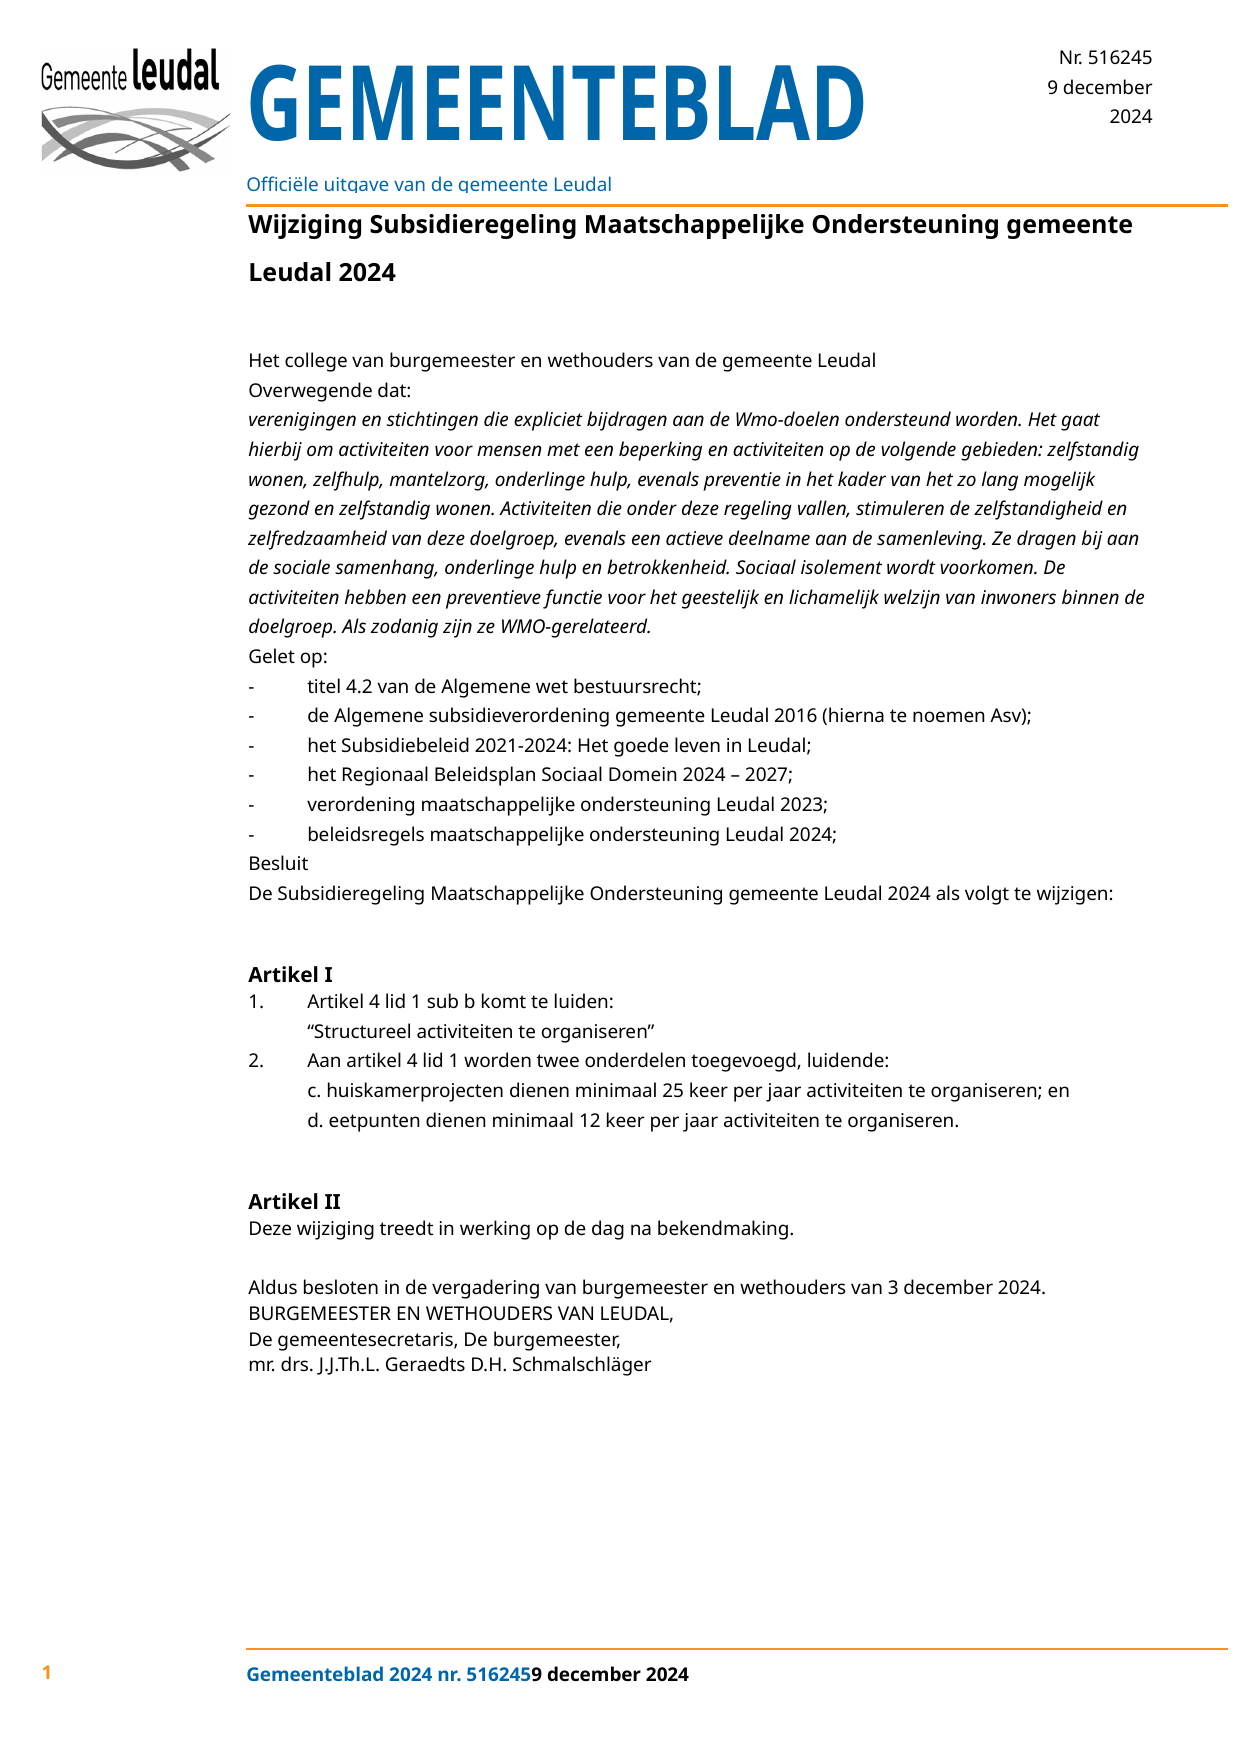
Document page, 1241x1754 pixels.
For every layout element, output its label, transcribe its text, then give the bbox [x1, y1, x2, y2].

picture [41, 47, 231, 172]
text Het college van burgemeester en wethouders van de gemeente Leudal [248, 347, 1152, 373]
text mr. drs. J.J.Th.L. Geraedts D.H. Schmalschläger [248, 1352, 1152, 1377]
text verenigingen en stichtingen die expliciet bijdragen aan de Wmo-doelen ondersteund worden. Het gaat hierbij om activiteiten voor mensen met een beperking en activiteiten op de volgende gebieden: zelfstandig wonen, zelfhulp, mantelzorg, onderlinge hulp, evenals preventie in het kader van het zo lang mogelijk gezond en zelfstandig wonen. Activiteiten die onder deze regeling vallen, stimuleren de zelfstandigheid en zelfredzaamheid van deze doelgroep, evenals een actieve deelname aan de samenleving. Ze dragen bij aan de sociale samenhang, onderlinge hulp en betrokkenheid. Sociaal isolement wordt voorkomen. De activiteiten hebben een preventieve functie voor het geestelijk en lichamelijk welzijn van inwoners binnen de doelgroep. Als zodanig zijn ze WMO-gerelateerd. [248, 407, 1152, 639]
text Artikel II [248, 1187, 1152, 1215]
text Wijziging Subsidieregeling Maatschappelijke Ondersteuning gemeente Leudal 2024 [248, 207, 1152, 288]
text Deze wijziging treedt in werking op de dag na bekendmaking. [248, 1215, 1152, 1241]
list titel 4.2 van de Algemene wet bestuursrecht; [248, 673, 1152, 699]
text Besluit [248, 850, 1152, 876]
text Aldus besloten in de vergadering van burgemeester en wethouders van 3 december 2024. [248, 1274, 1152, 1300]
list beleidsregels maatschappelijke ondersteuning Leudal 2024; [248, 821, 1152, 847]
list “Structureel activiteiten te organiseren” [248, 1018, 1152, 1044]
text De gemeentesecretaris, De burgemeester, [248, 1326, 1152, 1352]
list d. eetpunten dienen minimaal 12 keer per jaar activiteiten te organiseren. [248, 1107, 1152, 1132]
list het Subsidiebeleid 2021-2024: Het goede leven in Leudal; [248, 732, 1152, 758]
list verordening maatschappelijke ondersteuning Leudal 2023; [248, 791, 1152, 817]
list Artikel 4 lid 1 sub b komt te luiden: [248, 988, 1152, 1014]
text Artikel I [248, 960, 1152, 988]
list Aan artikel 4 lid 1 worden twee onderdelen toegevoegd, luidende: [248, 1048, 1152, 1073]
list c. huiskamerprojecten dienen minimaal 25 keer per jaar activiteiten te organiseren; en [248, 1077, 1152, 1103]
text Gelet op: [248, 643, 1152, 669]
text Overwegende dat: [248, 377, 1152, 403]
text De Subsidieregeling Maatschappelijke Ondersteuning gemeente Leudal 2024 als volgt te wijzigen: [248, 880, 1152, 906]
list de Algemene subsidieverordening gemeente Leudal 2016 (hierna te noemen Asv); [248, 702, 1152, 728]
text BURGEMEESTER EN WETHOUDERS VAN LEUDAL, [248, 1300, 1152, 1326]
list het Regionaal Beleidsplan Sociaal Domein 2024 – 2027; [248, 762, 1152, 787]
